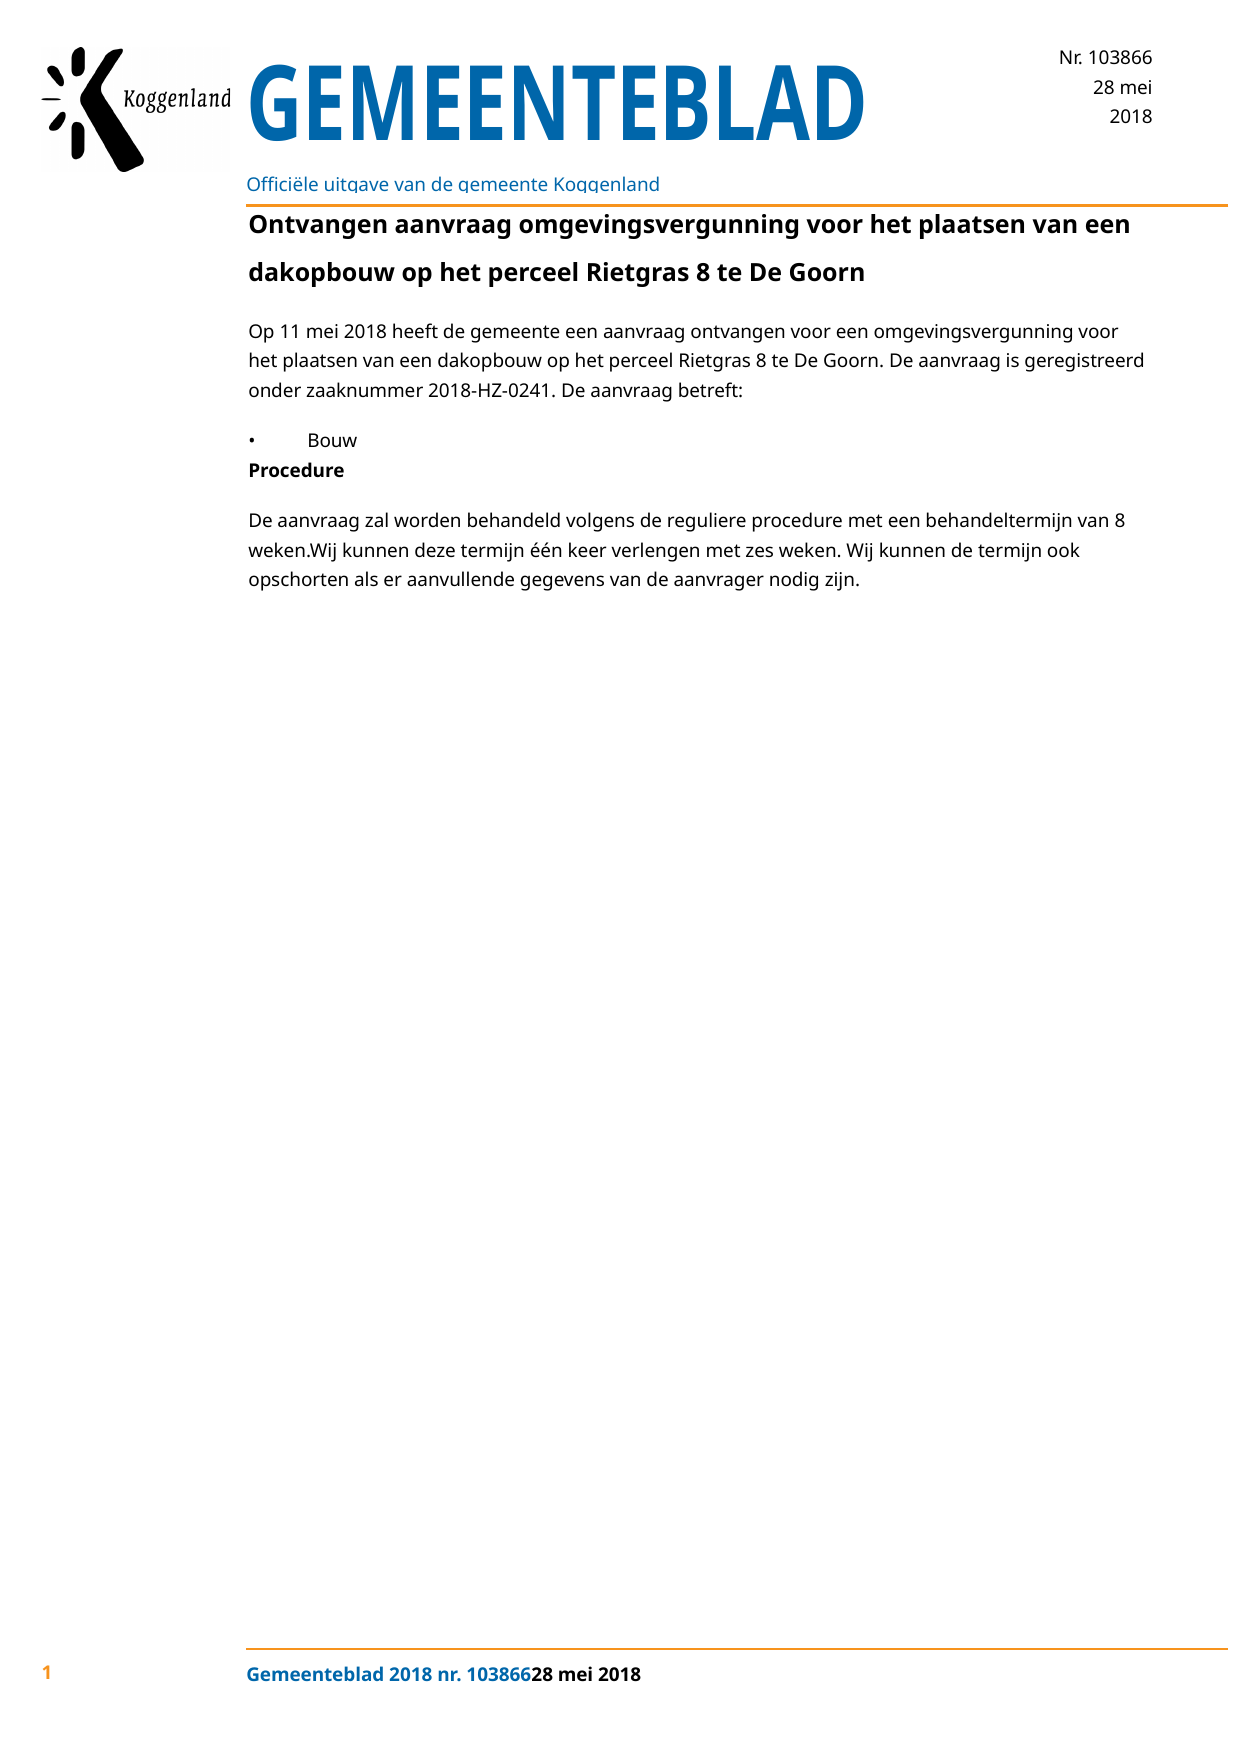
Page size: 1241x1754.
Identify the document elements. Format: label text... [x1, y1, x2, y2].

text Ontvangen aanvraag omgevingsvergunning voor het plaatsen van een dakopbouw op het perceel Rietgras 8 te De Goorn [248, 207, 1152, 288]
text De aanvraag zal worden behandeld volgens de reguliere procedure met een behandeltermijn van 8 weken.Wij kunnen deze termijn één keer verlengen met zes weken. Wij kunnen de termijn ook opschorten als er aanvullende gegevens van de aanvrager nodig zijn. [248, 507, 1152, 592]
text Procedure [248, 457, 1152, 483]
picture [41, 47, 231, 172]
text Op 11 mei 2018 heeft de gemeente een aanvraag ontvangen voor een omgevingsvergunning voor het plaatsen van een dakopbouw op het perceel Rietgras 8 te De Goorn. De aanvraag is geregistreerd onder zaaknummer 2018-HZ-0241. De aanvraag betreft: [248, 318, 1152, 403]
list Bouw [248, 427, 1152, 453]
